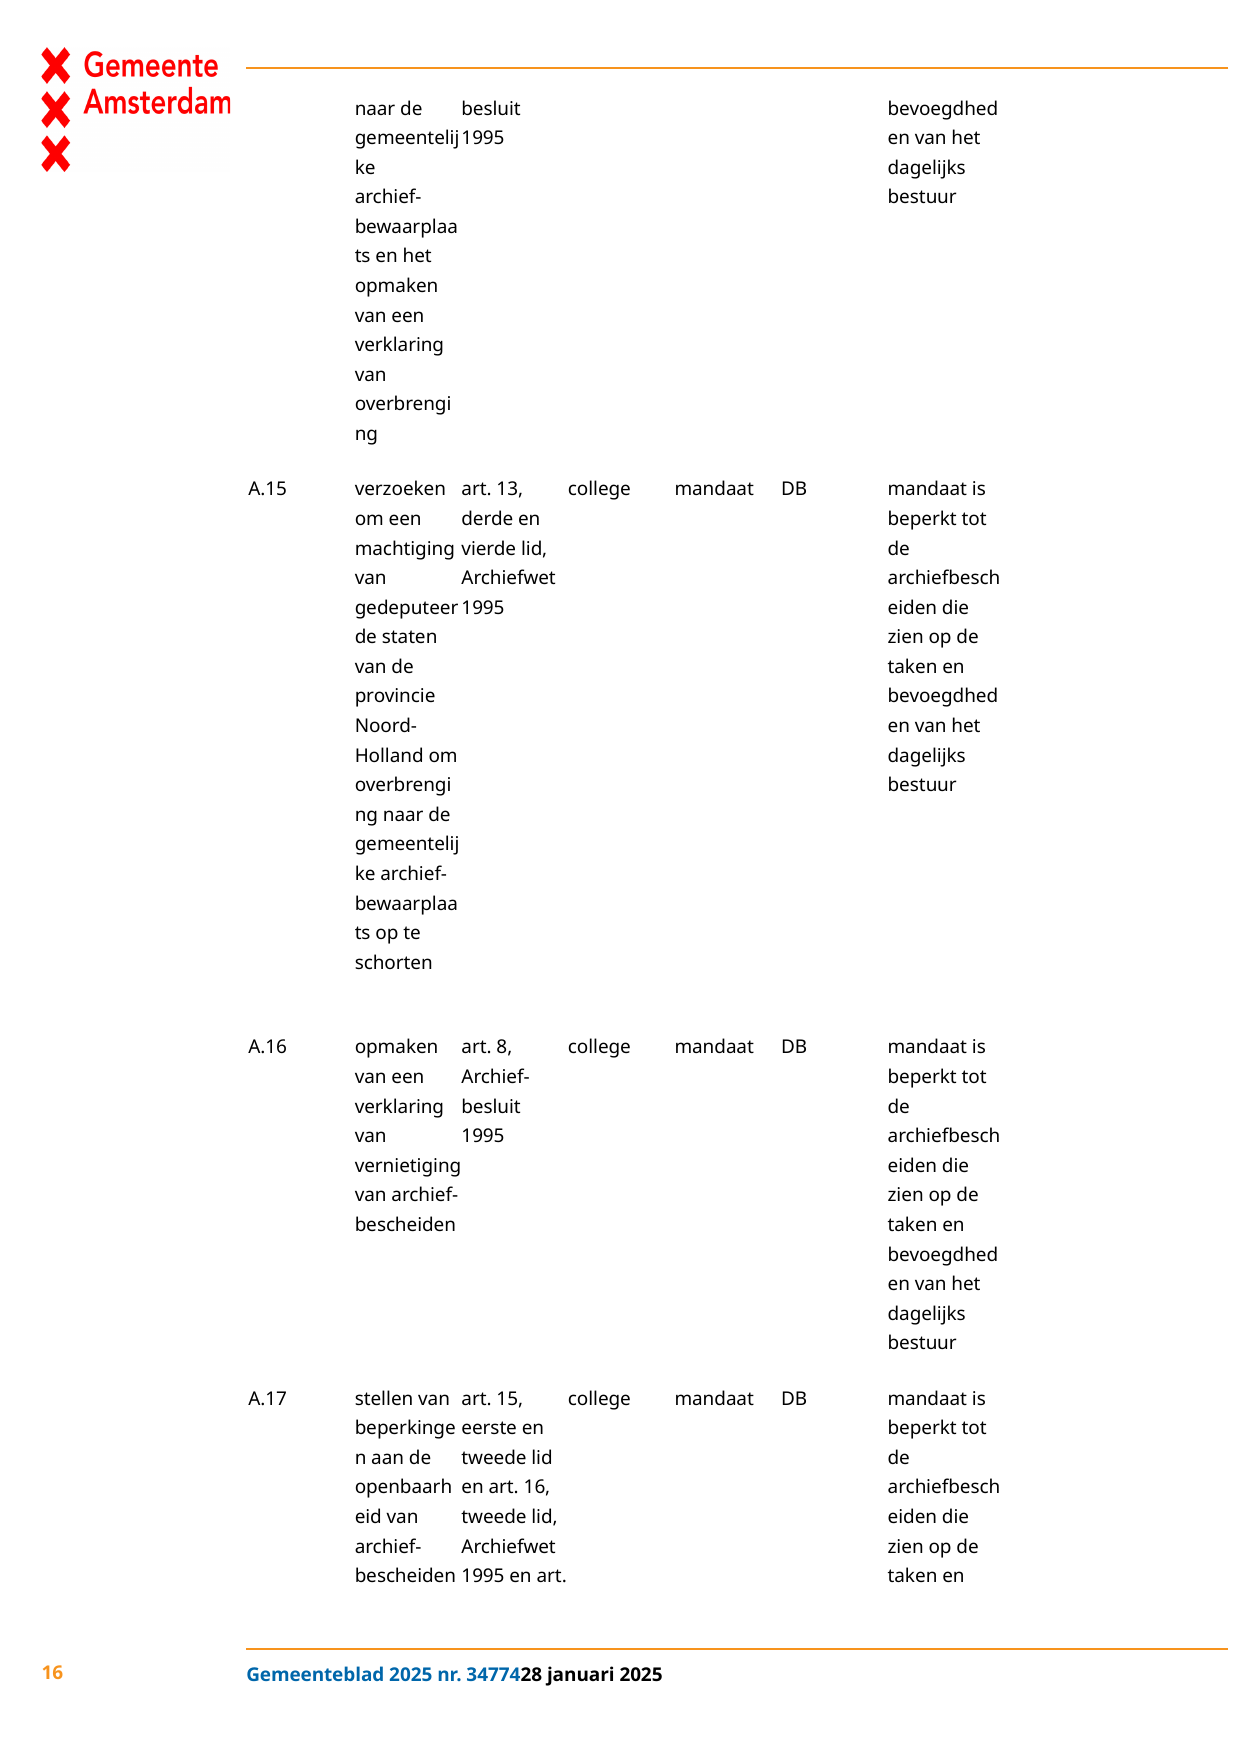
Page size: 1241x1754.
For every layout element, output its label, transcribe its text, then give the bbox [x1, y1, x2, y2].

table_cell college [568, 1004, 674, 1355]
table_cell stellen van beperkingen aan de openbaarheid van archief-bescheiden [355, 1355, 461, 1588]
table_cell DB [781, 446, 887, 1004]
table_cell A.17 [248, 1355, 354, 1588]
table_cell verzoeken om een machtiging van gedeputeerde staten van de provincie Noord-Holland om overbrenging naar de gemeentelijke archief-bewaarplaats op te schorten [355, 446, 461, 1004]
table_cell DB [781, 1004, 887, 1355]
table_cell [1003, 1355, 1152, 1588]
table_cell bevoegdheden van het dagelijks bestuur [888, 95, 1003, 446]
table_cell [1003, 95, 1152, 446]
table_cell [674, 95, 781, 446]
table_cell art. 13, derde en vierde lid, Archiefwet 1995 [461, 446, 568, 1004]
table_cell [1003, 446, 1152, 1004]
table_cell mandaat is beperkt tot de archiefbescheiden die zien op de taken en bevoegdheden van het dagelijks bestuur [888, 446, 1003, 1004]
table_cell [568, 95, 674, 446]
table_cell mandaat [674, 446, 781, 1004]
table_cell mandaat is beperkt tot de archiefbescheiden die zien op de taken en [888, 1355, 1003, 1588]
table_cell art. 8, Archief- besluit 1995 [461, 1004, 568, 1355]
table_cell [1003, 1004, 1152, 1355]
table_cell [781, 95, 887, 446]
table_cell DB [781, 1355, 887, 1588]
table_cell [248, 95, 354, 446]
table_cell naar de gemeentelijke archief-bewaarplaats en het opmaken van een verklaring van overbrenging [355, 95, 461, 446]
picture [41, 47, 231, 172]
table_cell A.15 [248, 446, 354, 1004]
table_cell mandaat [674, 1004, 781, 1355]
table_cell college [568, 1355, 674, 1588]
table_cell art. 15, eerste en tweede lid en art. 16, tweede lid, Archiefwet 1995 en art. [461, 1355, 568, 1588]
table_cell mandaat is beperkt tot de archiefbescheiden die zien op de taken en bevoegdheden van het dagelijks bestuur [888, 1004, 1003, 1355]
table_cell A.16 [248, 1004, 354, 1355]
table_cell college [568, 446, 674, 1004]
table_cell opmaken van een verklaring van vernietiging van archief-bescheiden [355, 1004, 461, 1355]
table_cell mandaat [674, 1355, 781, 1588]
table_cell besluit 1995 [461, 95, 568, 446]
